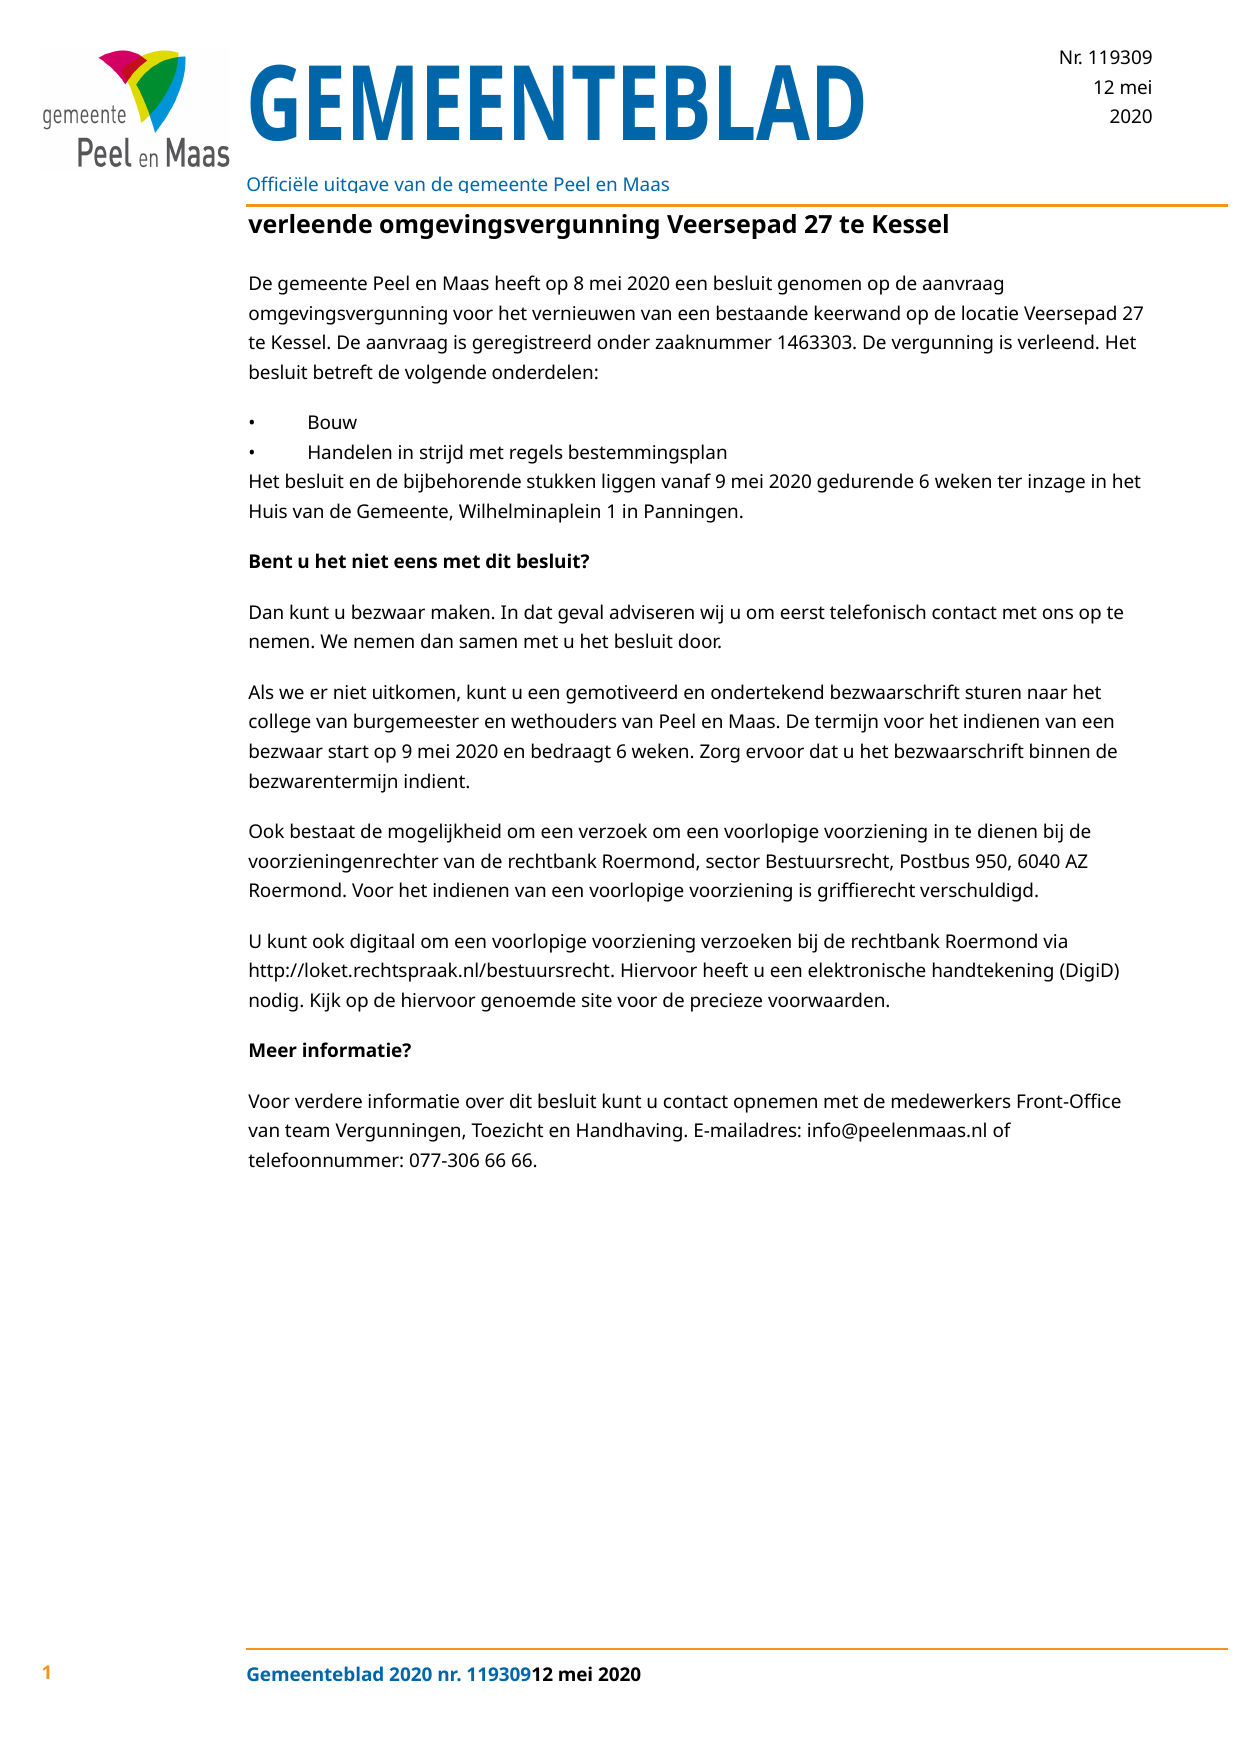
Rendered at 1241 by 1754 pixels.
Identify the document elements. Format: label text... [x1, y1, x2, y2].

text U kunt ook digitaal om een voorlopige voorziening verzoeken bij de rechtbank Roermond via http://loket.rechtspraak.nl/bestuursrecht. Hiervoor heeft u een elektronische handtekening (DigiD) nodig. Kijk op de hiervoor genoemde site voor de precieze voorwaarden. [248, 928, 1152, 1013]
list Handelen in strijd met regels bestemmingsplan [248, 439, 1152, 465]
picture [41, 47, 231, 172]
text Als we er niet uitkomen, kunt u een gemotiveerd en ondertekend bezwaarschrift sturen naar het college van burgemeester en wethouders van Peel en Maas. De termijn voor het indienen van een bezwaar start op 9 mei 2020 en bedraagt 6 weken. Zorg ervoor dat u het bezwaarschrift binnen de bezwarentermijn indient. [248, 679, 1152, 793]
text Voor verdere informatie over dit besluit kunt u contact opnemen met de medewerkers Front-Office van team Vergunningen, Toezicht en Handhaving. E-mailadres: info@peelenmaas.nl of telefoonnummer: 077-306 66 66. [248, 1088, 1152, 1173]
text verleende omgevingsvergunning Veersepad 27 te Kessel [248, 207, 1152, 241]
text Meer informatie? [248, 1037, 1152, 1063]
text Bent u het niet eens met dit besluit? [248, 549, 1152, 574]
text Ook bestaat de mogelijkheid om een verzoek om een voorlopige voorziening in te dienen bij de voorzieningenrechter van de rechtbank Roermond, sector Bestuursrecht, Postbus 950, 6040 AZ Roermond. Voor het indienen van een voorlopige voorziening is griffierecht verschuldigd. [248, 818, 1152, 903]
text De gemeente Peel en Maas heeft op 8 mei 2020 een besluit genomen op de aanvraag omgevingsvergunning voor het vernieuwen van een bestaande keerwand op de locatie Veersepad 27 te Kessel. De aanvraag is geregistreerd onder zaaknummer 1463303. De vergunning is verleend. Het besluit betreft de volgende onderdelen: [248, 270, 1152, 385]
text Het besluit en de bijbehorende stukken liggen vanaf 9 mei 2020 gedurende 6 weken ter inzage in het Huis van de Gemeente, Wilhelminaplein 1 in Panningen. [248, 469, 1152, 524]
text Dan kunt u bezwaar maken. In dat geval adviseren wij u om eerst telefonisch contact met ons op te nemen. We nemen dan samen met u het besluit door. [248, 599, 1152, 654]
list Bouw [248, 409, 1152, 435]
